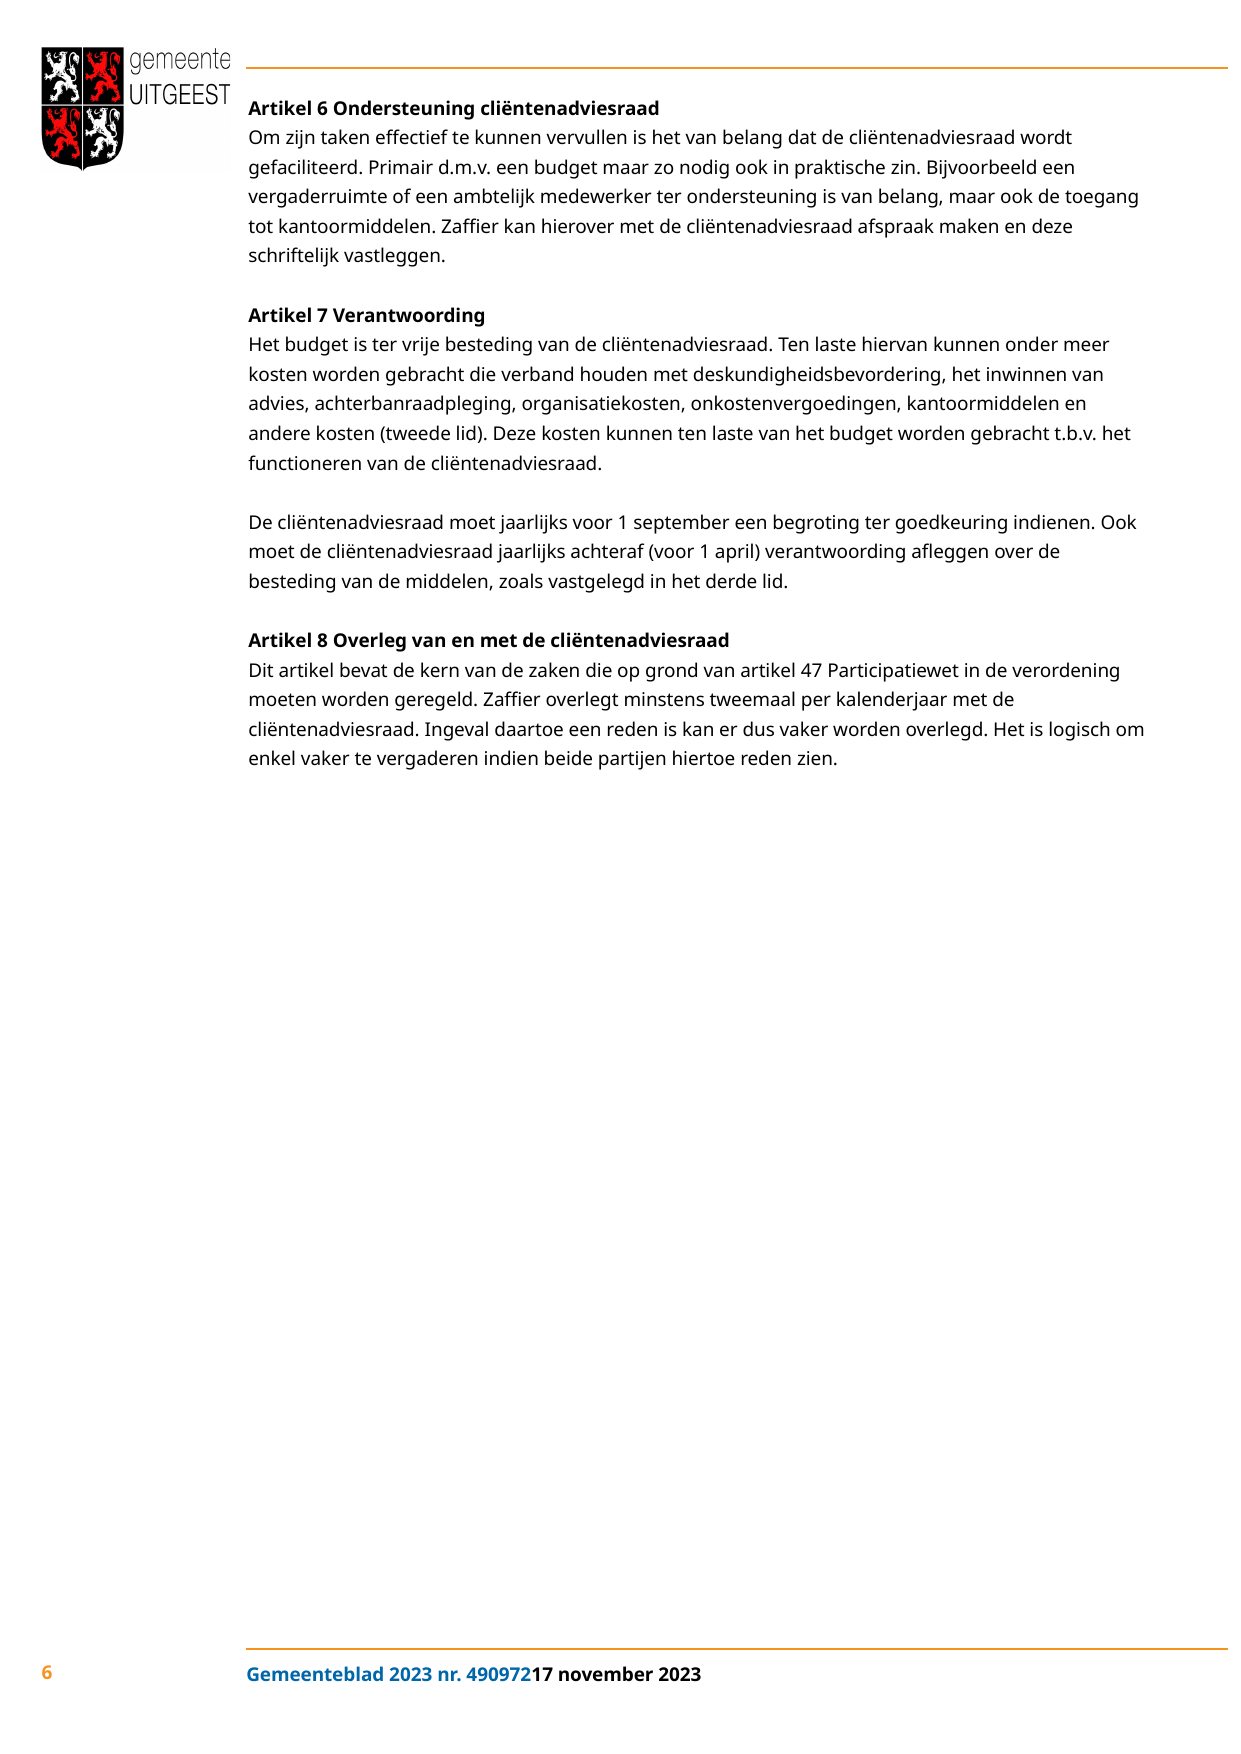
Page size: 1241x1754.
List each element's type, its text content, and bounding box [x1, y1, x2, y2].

text Artikel 6 Ondersteuning cliëntenadviesraad [248, 95, 1152, 121]
text Om zijn taken effectief te kunnen vervullen is het van belang dat de cliëntenadviesraad wordt gefaciliteerd. Primair d.m.v. een budget maar zo nodig ook in praktische zin. Bijvoorbeeld een vergaderruimte of een ambtelijk medewerker ter ondersteuning is van belang, maar ook de toegang tot kantoormiddelen. Zaffier kan hierover met de cliëntenadviesraad afspraak maken en deze schriftelijk vastleggen. [248, 124, 1152, 268]
picture [41, 47, 231, 172]
text Dit artikel bevat de kern van de zaken die op grond van artikel 47 Participatiewet in de verordening moeten worden geregeld. Zaffier overlegt minstens tweemaal per kalenderjaar met de cliëntenadviesraad. Ingeval daartoe een reden is kan er dus vaker worden overlegd. Het is logisch om enkel vaker te vergaderen indien beide partijen hiertoe reden zien. [248, 657, 1152, 771]
text Artikel 7 Verantwoording [248, 302, 1152, 328]
text Het budget is ter vrije besteding van de cliëntenadviesraad. Ten laste hiervan kunnen onder meer kosten worden gebracht die verband houden met deskundigheidsbevordering, het inwinnen van advies, achterbanraadpleging, organisatiekosten, onkostenvergoedingen, kantoormiddelen en andere kosten (tweede lid). Deze kosten kunnen ten laste van het budget worden gebracht t.b.v. het functioneren van de cliëntenadviesraad. [248, 331, 1152, 476]
text Artikel 8 Overleg van en met de cliëntenadviesraad [248, 627, 1152, 653]
text De cliëntenadviesraad moet jaarlijks voor 1 september een begroting ter goedkeuring indienen. Ook moet de cliëntenadviesraad jaarlijks achteraf (voor 1 april) verantwoording afleggen over de besteding van de middelen, zoals vastgelegd in het derde lid. [248, 509, 1152, 594]
